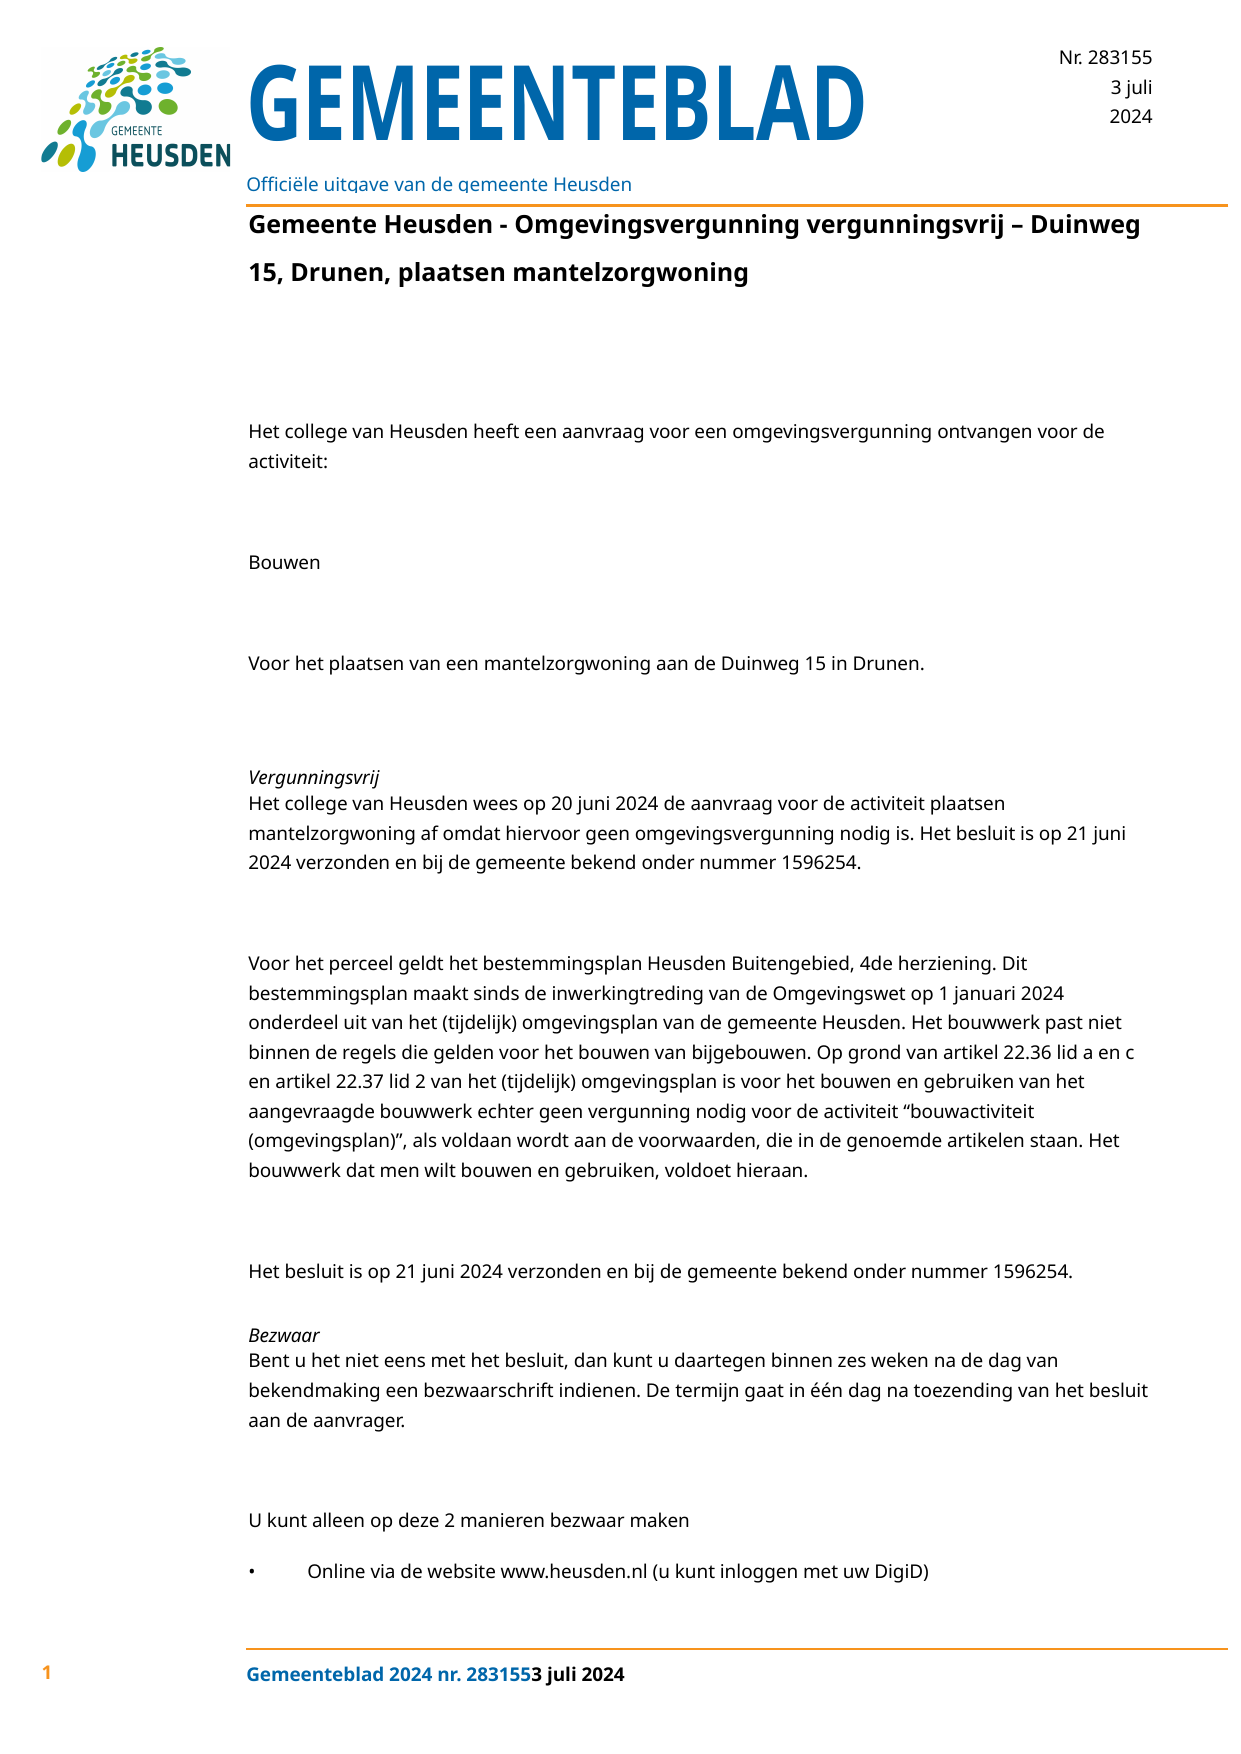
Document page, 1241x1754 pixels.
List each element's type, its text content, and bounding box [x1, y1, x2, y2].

text U kunt alleen op deze 2 manieren bezwaar maken [248, 1508, 1152, 1533]
text Het college van Heusden heeft een aanvraag voor een omgevingsvergunning ontvangen voor de activiteit: [248, 419, 1152, 474]
text Voor het plaatsen van een mantelzorgwoning aan de Duinweg 15 in Drunen. [248, 650, 1152, 676]
text Voor het perceel geldt het bestemmingsplan Heusden Buitengebied, 4de herziening. Dit bestemmingsplan maakt sinds de inwerkingtreding van de Omgevingswet op 1 januari 2024 onderdeel uit van het (tijdelijk) omgevingsplan van de gemeente Heusden. Het bouwwerk past niet binnen de regels die gelden voor het bouwen van bijgebouwen. Op grond van artikel 22.36 lid a en c en artikel 22.37 lid 2 van het (tijdelijk) omgevingsplan is voor het bouwen en gebruiken van het aangevraagde bouwwerk echter geen vergunning nodig voor de activiteit “bouwactiviteit (omgevingsplan)”, als voldaan wordt aan de voorwaarden, die in de genoemde artikelen staan. Het bouwwerk dat men wilt bouwen en gebruiken, voldoet hieraan. [248, 950, 1152, 1183]
text Het besluit is op 21 juni 2024 verzonden en bij de gemeente bekend onder nummer 1596254. [248, 1258, 1152, 1284]
text Gemeente Heusden - Omgevingsvergunning vergunningsvrij – Duinweg 15, Drunen, plaatsen mantelzorgwoning [248, 207, 1152, 288]
text Bouwen [248, 549, 1152, 575]
text Bent u het niet eens met het besluit, dan kunt u daartegen binnen zes weken na de dag van bekendmaking een bezwaarschrift indienen. De termijn gaat in één dag na toezending van het besluit aan de aanvrager. [248, 1348, 1152, 1433]
text Bezwaar [248, 1322, 1152, 1348]
text Het college van Heusden wees op 20 juni 2024 de aanvraag voor de activiteit plaatsen mantelzorgwoning af omdat hiervoor geen omgevingsvergunning nodig is. Het besluit is op 21 juni 2024 verzonden en bij de gemeente bekend onder nummer 1596254. [248, 790, 1152, 875]
text Vergunningsvrij [248, 764, 1152, 790]
picture [41, 47, 231, 172]
list Online via de website www.heusden.nl (u kunt inloggen met uw DigiD) [248, 1558, 1152, 1584]
